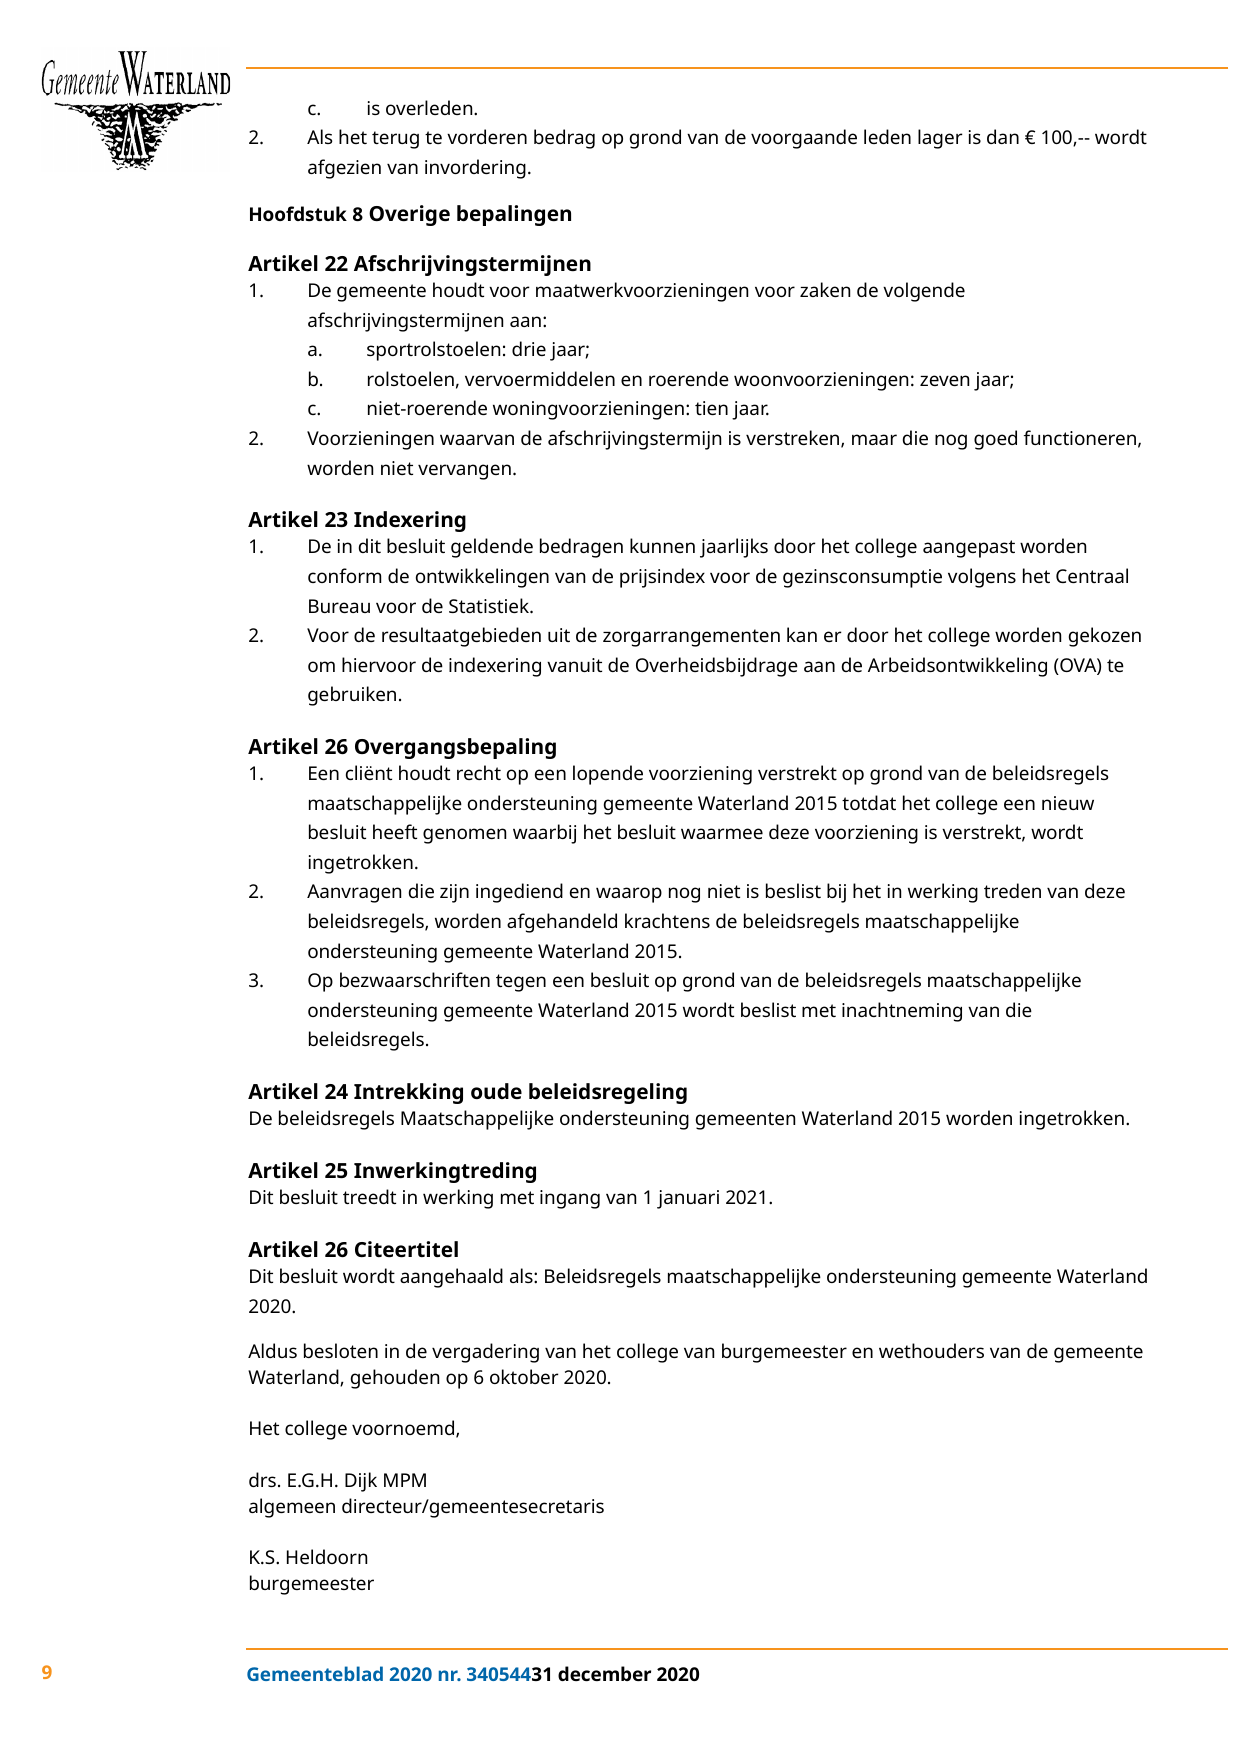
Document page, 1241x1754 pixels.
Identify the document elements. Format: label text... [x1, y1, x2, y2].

text Artikel 23 Indexering [248, 505, 1152, 534]
list Aanvragen die zijn ingediend en waarop nog niet is beslist bij het in werking treden van deze beleidsregels, worden afgehandeld krachtens de beleidsregels maatschappelijke ondersteuning gemeente Waterland 2015. [248, 879, 1152, 964]
text Aldus besloten in de vergadering van het college van burgemeester en wethouders van de gemeente Waterland, gehouden op 6 oktober 2020. [248, 1338, 1152, 1390]
text drs. E.G.H. Dijk MPM [248, 1467, 1152, 1493]
text Dit besluit treedt in werking met ingang van 1 januari 2021. [248, 1184, 1152, 1210]
text Artikel 26 Citeertitel [248, 1235, 1152, 1263]
list De gemeente houdt voor maatwerkvoorzieningen voor zaken de volgende afschrijvingstermijnen aan: [248, 277, 1152, 333]
list Een cliënt houdt recht op een lopende voorziening verstrekt op grond van de beleidsregels maatschappelijke ondersteuning gemeente Waterland 2015 totdat het college een nieuw besluit heeft genomen waarbij het besluit waarmee deze voorziening is verstrekt, wordt ingetrokken. [248, 760, 1152, 875]
text De beleidsregels Maatschappelijke ondersteuning gemeenten Waterland 2015 worden ingetrokken. [248, 1106, 1152, 1131]
list Op bezwaarschriften tegen een besluit op grond van de beleidsregels maatschappelijke ondersteuning gemeente Waterland 2015 wordt beslist met inachtneming van die beleidsregels. [248, 967, 1152, 1052]
list sportrolstoelen: drie jaar; [307, 336, 1152, 362]
text Artikel 25 Inwerkingtreding [248, 1156, 1152, 1184]
list niet-roerende woningvoorzieningen: tien jaar. [307, 396, 1152, 421]
text burgemeester [248, 1570, 1152, 1596]
list Als het terug te vorderen bedrag op grond van de voorgaande leden lager is dan € 100,-- wordt afgezien van invordering. [248, 124, 1152, 180]
text Artikel 22 Afschrijvingstermijnen [248, 249, 1152, 277]
text algemeen directeur/gemeentesecretaris [248, 1493, 1152, 1518]
text Het college voornoemd, [248, 1416, 1152, 1441]
text Artikel 26 Overgangsbepaling [248, 732, 1152, 760]
text Hoofdstuk 8 Overige bepalingen [248, 199, 1152, 228]
list Voorzieningen waarvan de afschrijvingstermijn is verstreken, maar die nog goed functioneren, worden niet vervangen. [248, 425, 1152, 481]
list Voor de resultaatgebieden uit de zorgarrangementen kan er door het college worden gekozen om hiervoor de indexering vanuit de Overheidsbijdrage aan de Arbeidsontwikkeling (OVA) te gebruiken. [248, 622, 1152, 707]
list De in dit besluit geldende bedragen kunnen jaarlijks door het college aangepast worden conform de ontwikkelingen van de prijsindex voor de gezinsconsumptie volgens het Centraal Bureau voor de Statistiek. [248, 534, 1152, 618]
text Artikel 24 Intrekking oude beleidsregeling [248, 1077, 1152, 1106]
list is overleden. [307, 95, 1152, 121]
list rolstoelen, vervoermiddelen en roerende woonvoorzieningen: zeven jaar; [307, 366, 1152, 392]
picture [41, 47, 231, 172]
text Dit besluit wordt aangehaald als: Beleidsregels maatschappelijke ondersteuning gemeente Waterland 2020. [248, 1263, 1152, 1318]
text K.S. Heldoorn [248, 1544, 1152, 1570]
